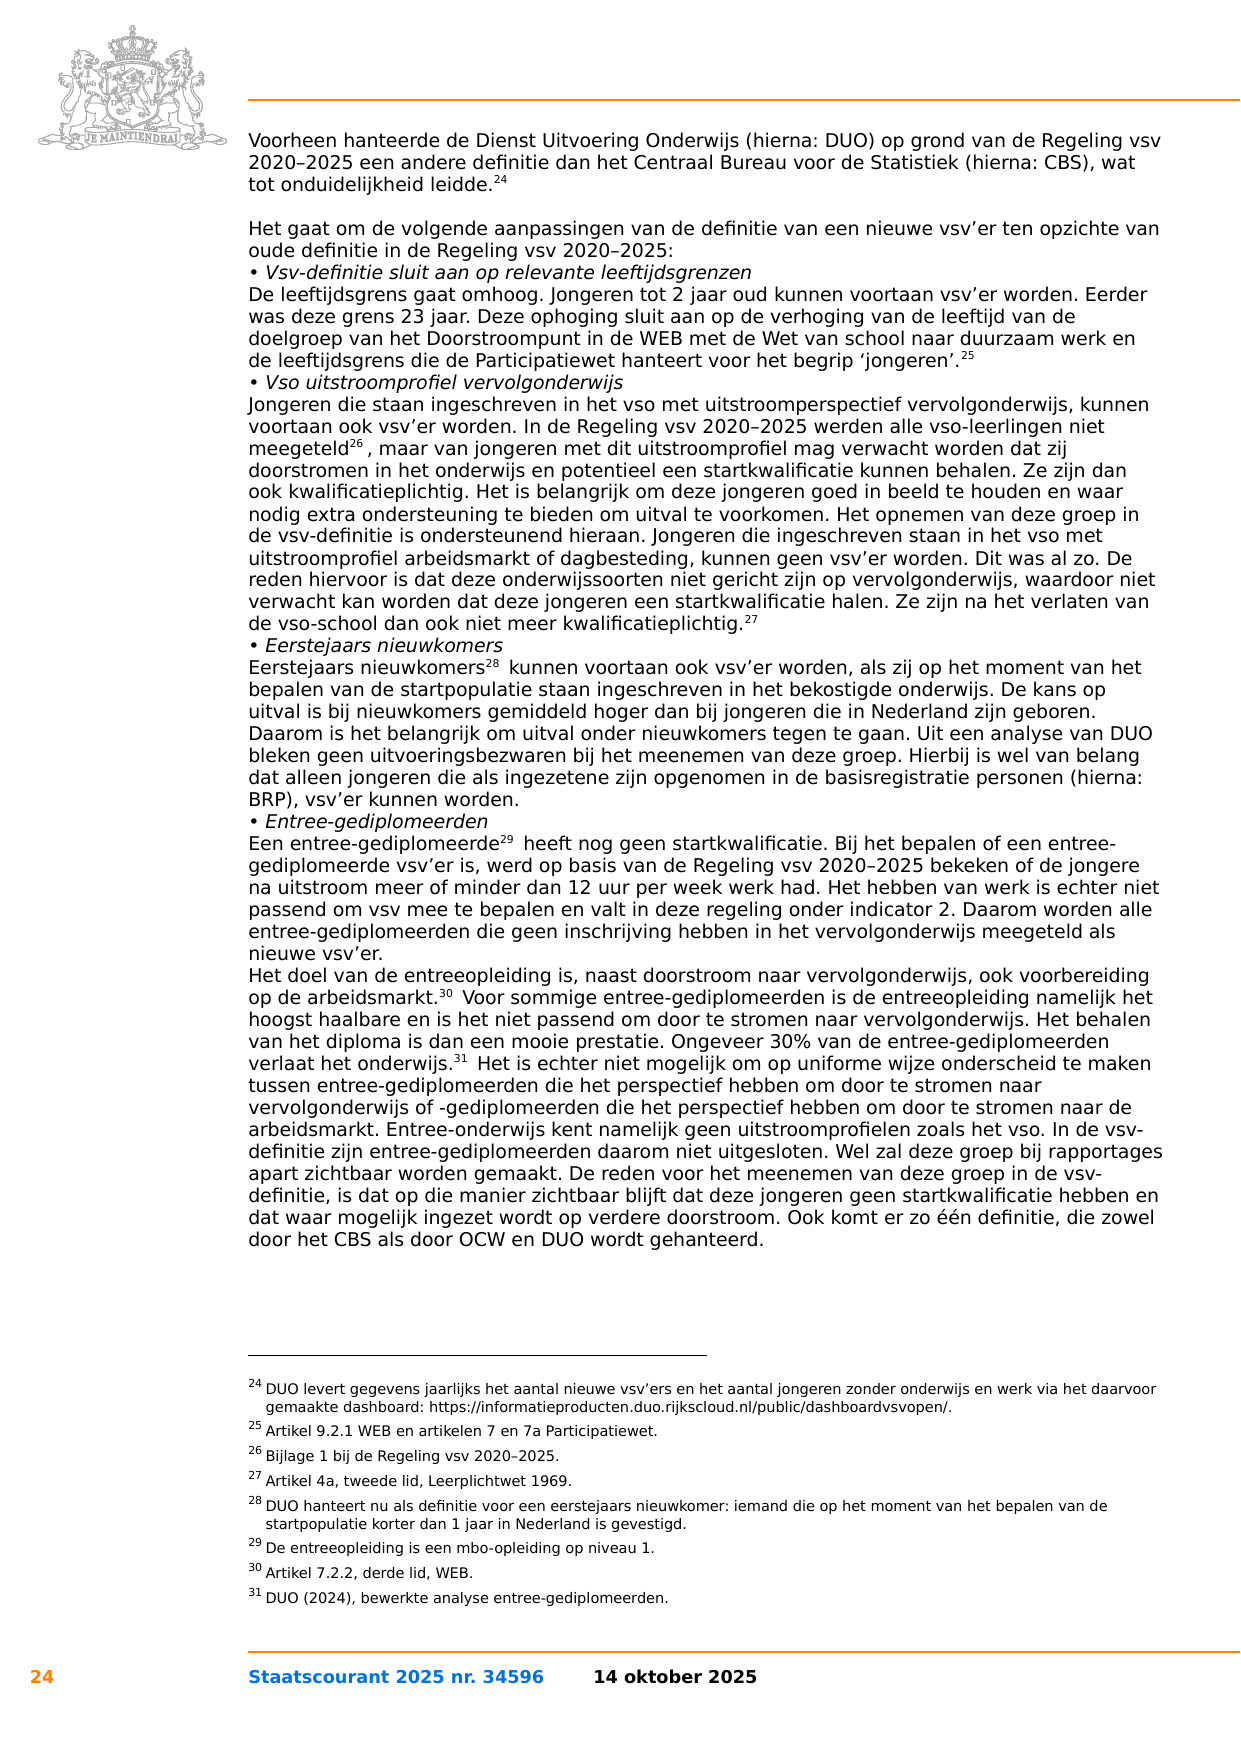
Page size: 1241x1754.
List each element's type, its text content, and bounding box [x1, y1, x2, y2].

text Jongeren die staan ingeschreven in het vso met uitstroomperspectief vervolgonderwijs, kunnen voortaan ook vsv’er worden. In de Regeling vsv 2020–2025 werden alle vso-leerlingen niet meegeteld, maar van jongeren met dit uitstroomprofiel mag verwacht worden dat zij doorstromen in het onderwijs en potentieel een startkwalificatie kunnen behalen. Ze zijn dan ook kwalificatieplichtig. Het is belangrijk om deze jongeren goed in beeld te houden en waar nodig extra ondersteuning te bieden om uitval te voorkomen. Het opnemen van deze groep in de vsv-definitie is ondersteunend hieraan. Jongeren die ingeschreven staan in het vso met uitstroomprofiel arbeidsmarkt of dagbesteding, kunnen geen vsv’er worden. Dit was al zo. De reden hiervoor is dat deze onderwijssoorten niet gericht zijn op vervolgonderwijs, waardoor niet verwacht kan worden dat deze jongeren een startkwalificatie halen. Ze zijn na het verlaten van de vso-school dan ook niet meer kwalificatieplichtig. [248, 393, 1163, 635]
text Eerstejaars nieuwkomers kunnen voortaan ook vsv’er worden, als zij op het moment van het bepalen van de startpopulatie staan ingeschreven in het bekostigde onderwijs. De kans op uitval is bij nieuwkomers gemiddeld hoger dan bij jongeren die in Nederland zijn geboren. Daarom is het belangrijk om uitval onder nieuwkomers tegen te gaan. Uit een analyse van DUO bleken geen uitvoeringsbezwaren bij het meenemen van deze groep. Hierbij is wel van belang dat alleen jongeren die als ingezetene zijn opgenomen in de basisregistratie personen (hierna: BRP), vsv’er kunnen worden. [248, 657, 1163, 811]
text • Vso uitstroomprofiel vervolgonderwijs [248, 372, 1163, 393]
text • Vsv-definitie sluit aan op relevante leeftijdsgrenzen [248, 262, 1163, 284]
text DUO (2024), bewerkte analyse entree-gediplomeerden. [248, 1586, 1163, 1608]
text DUO hanteert nu als definitie voor een eerstejaars nieuwkomer: iemand die op het moment van het bepalen van de startpopulatie korter dan 1 jaar in Nederland is gevestigd. [248, 1494, 1163, 1533]
text DUO levert gegevens jaarlijks het aantal nieuwe vsv’ers en het aantal jongeren zonder onderwijs en werk via het daarvoor gemaakte dashboard: https://informatieproducten.duo.rijkscloud.nl/public/dashboardvsvopen/. [248, 1377, 1163, 1416]
text Artikel 7.2.2, derde lid, WEB. [248, 1561, 1163, 1583]
text Het doel van de entreeopleiding is, naast doorstroom naar vervolgonderwijs, ook voorbereiding op de arbeidsmarkt. Voor sommige entree-gediplomeerden is de entreeopleiding namelijk het hoogst haalbare en is het niet passend om door te stromen naar vervolgonderwijs. Het behalen van het diploma is dan een mooie prestatie. Ongeveer 30% van de entree-gediplomeerden verlaat het onderwijs. Het is echter niet mogelijk om op uniforme wijze onderscheid te maken tussen entree-gediplomeerden die het perspectief hebben om door te stromen naar vervolgonderwijs of -gediplomeerden die het perspectief hebben om door te stromen naar de arbeidsmarkt. Entree-onderwijs kent namelijk geen uitstroomprofielen zoals het vso. In de vsv-definitie zijn entree-gediplomeerden daarom niet uitgesloten. Wel zal deze groep bij rapportages apart zichtbaar worden gemaakt. De reden voor het meenemen van deze groep in de vsv-definitie, is dat op die manier zichtbaar blijft dat deze jongeren geen startkwalificatie hebben en dat waar mogelijk ingezet wordt op verdere doorstroom. Ook komt er zo één definitie, die zowel door het CBS als door OCW en DUO wordt gehanteerd. [248, 965, 1163, 1251]
text Artikel 9.2.1 WEB en artikelen 7 en 7a Participatiewet. [248, 1419, 1163, 1441]
text De entreeopleiding is een mbo-opleiding op niveau 1. [248, 1536, 1163, 1558]
text Bijlage 1 bij de Regeling vsv 2020–2025. [248, 1444, 1163, 1466]
text • Eerstejaars nieuwkomers [248, 635, 1163, 657]
text • Entree-gediplomeerden [248, 811, 1163, 833]
picture [38, 25, 227, 150]
text Artikel 4a, tweede lid, Leerplichtwet 1969. [248, 1469, 1163, 1491]
text Voorheen hanteerde de Dienst Uitvoering Onderwijs (hierna: DUO) op grond van de Regeling vsv 2020–2025 een andere definitie dan het Centraal Bureau voor de Statistiek (hierna: CBS), wat tot onduidelijkheid leidde. [248, 130, 1163, 196]
text Een entree-gediplomeerde heeft nog geen startkwalificatie. Bij het bepalen of een entree-gediplomeerde vsv’er is, werd op basis van de Regeling vsv 2020–2025 bekeken of de jongere na uitstroom meer of minder dan 12 uur per week werk had. Het hebben van werk is echter niet passend om vsv mee te bepalen en valt in deze regeling onder indicator 2. Daarom worden alle entree-gediplomeerden die geen inschrijving hebben in het vervolgonderwijs meegeteld als nieuwe vsv’er. [248, 833, 1163, 965]
text De leeftijdsgrens gaat omhoog. Jongeren tot 2 jaar oud kunnen voortaan vsv’er worden. Eerder was deze grens 23 jaar. Deze ophoging sluit aan op de verhoging van de leeftijd van de doelgroep van het Doorstroompunt in de WEB met de Wet van school naar duurzaam werk en de leeftijdsgrens die de Participatiewet hanteert voor het begrip ‘jongeren’. [248, 284, 1163, 372]
text Het gaat om de volgende aanpassingen van de definitie van een nieuwe vsv’er ten opzichte van oude definitie in de Regeling vsv 2020–2025: [248, 218, 1163, 262]
